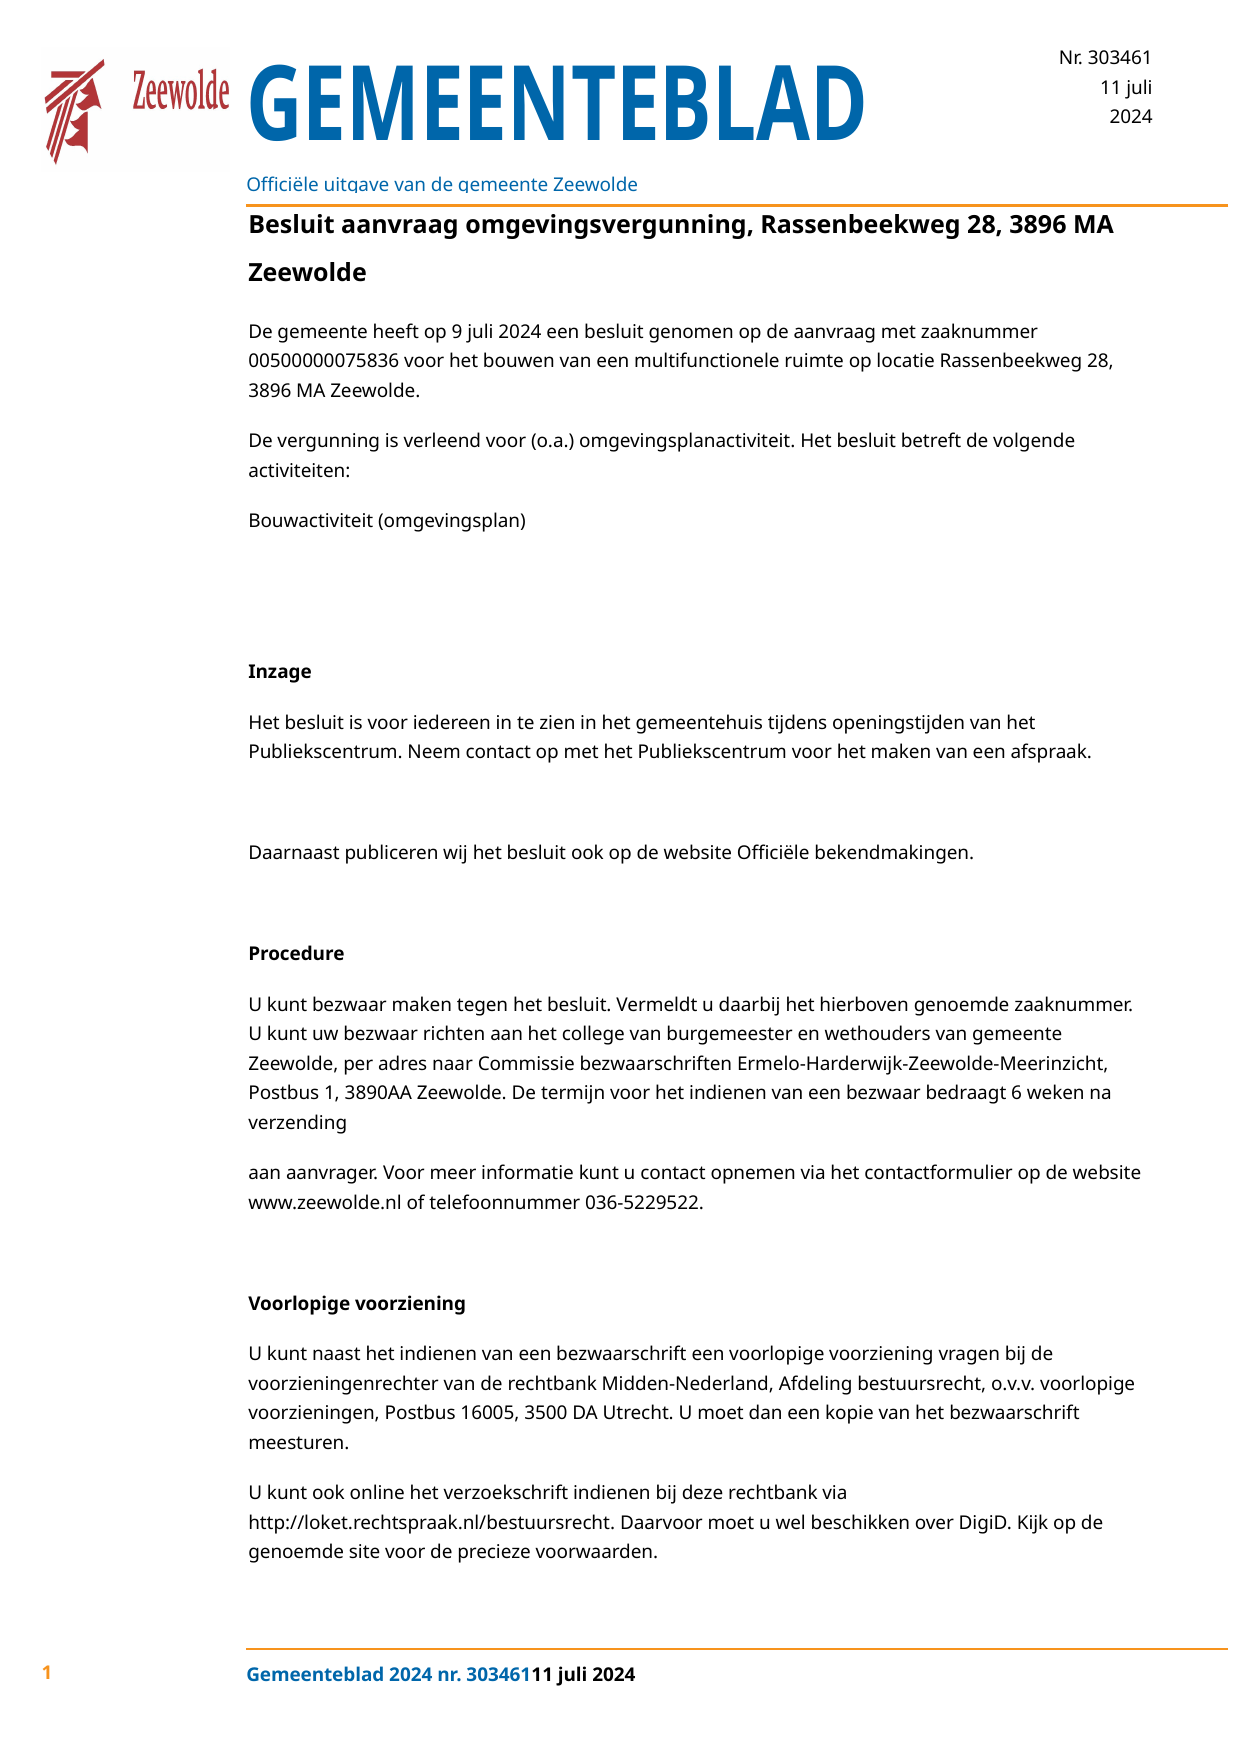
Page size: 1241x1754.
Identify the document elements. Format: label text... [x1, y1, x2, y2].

text Het besluit is voor iedereen in te zien in het gemeentehuis tijdens openingstijden van het Publiekscentrum. Neem contact op met het Publiekscentrum voor het maken van een afspraak. [248, 709, 1152, 764]
text U kunt naast het indienen van een bezwaarschrift een voorlopige voorziening vragen bij de voorzieningenrechter van de rechtbank Midden-Nederland, Afdeling bestuursrecht, o.v.v. voorlopige voorzieningen, Postbus 16005, 3500 DA Utrecht. U moet dan een kopie van het bezwaarschrift meesturen. [248, 1340, 1152, 1455]
text Inzage [248, 659, 1152, 684]
text De gemeente heeft op 9 juli 2024 een besluit genomen op de aanvraag met zaaknummer 00500000075836 voor het bouwen van een multifunctionele ruimte op locatie Rassenbeekweg 28, 3896 MA Zeewolde. [248, 318, 1152, 403]
text U kunt bezwaar maken tegen het besluit. Vermeldt u daarbij het hierboven genoemde zaaknummer. U kunt uw bezwaar richten aan het college van burgemeester en wethouders van gemeente Zeewolde, per adres naar Commissie bezwaarschriften Ermelo-Harderwijk-Zeewolde-Meerinzicht, Postbus 1, 3890AA Zeewolde. De termijn voor het indienen van een bezwaar bedraagt 6 weken na verzending [248, 991, 1152, 1135]
picture [41, 47, 231, 172]
text Voorlopige voorziening [248, 1290, 1152, 1316]
text Daarnaast publiceren wij het besluit ook op de website Officiële bekendmakingen. [248, 839, 1152, 865]
text De vergunning is verleend voor (o.a.) omgevingsplanactiviteit. Het besluit betreft de volgende activiteiten: [248, 427, 1152, 483]
text U kunt ook online het verzoekschrift indienen bij deze rechtbank via http://loket.rechtspraak.nl/bestuursrecht. Daarvoor moet u wel beschikken over DigiD. Kijk op de genoemde site voor de precieze voorwaarden. [248, 1479, 1152, 1564]
text Procedure [248, 940, 1152, 966]
text Besluit aanvraag omgevingsvergunning, Rassenbeekweg 28, 3896 MA Zeewolde [248, 207, 1152, 288]
text Bouwactiviteit (omgevingsplan) [248, 507, 1152, 533]
text aan aanvrager. Voor meer informatie kunt u contact opnemen via het contactformulier op de website www.zeewolde.nl of telefoonnummer 036-5229522. [248, 1159, 1152, 1215]
